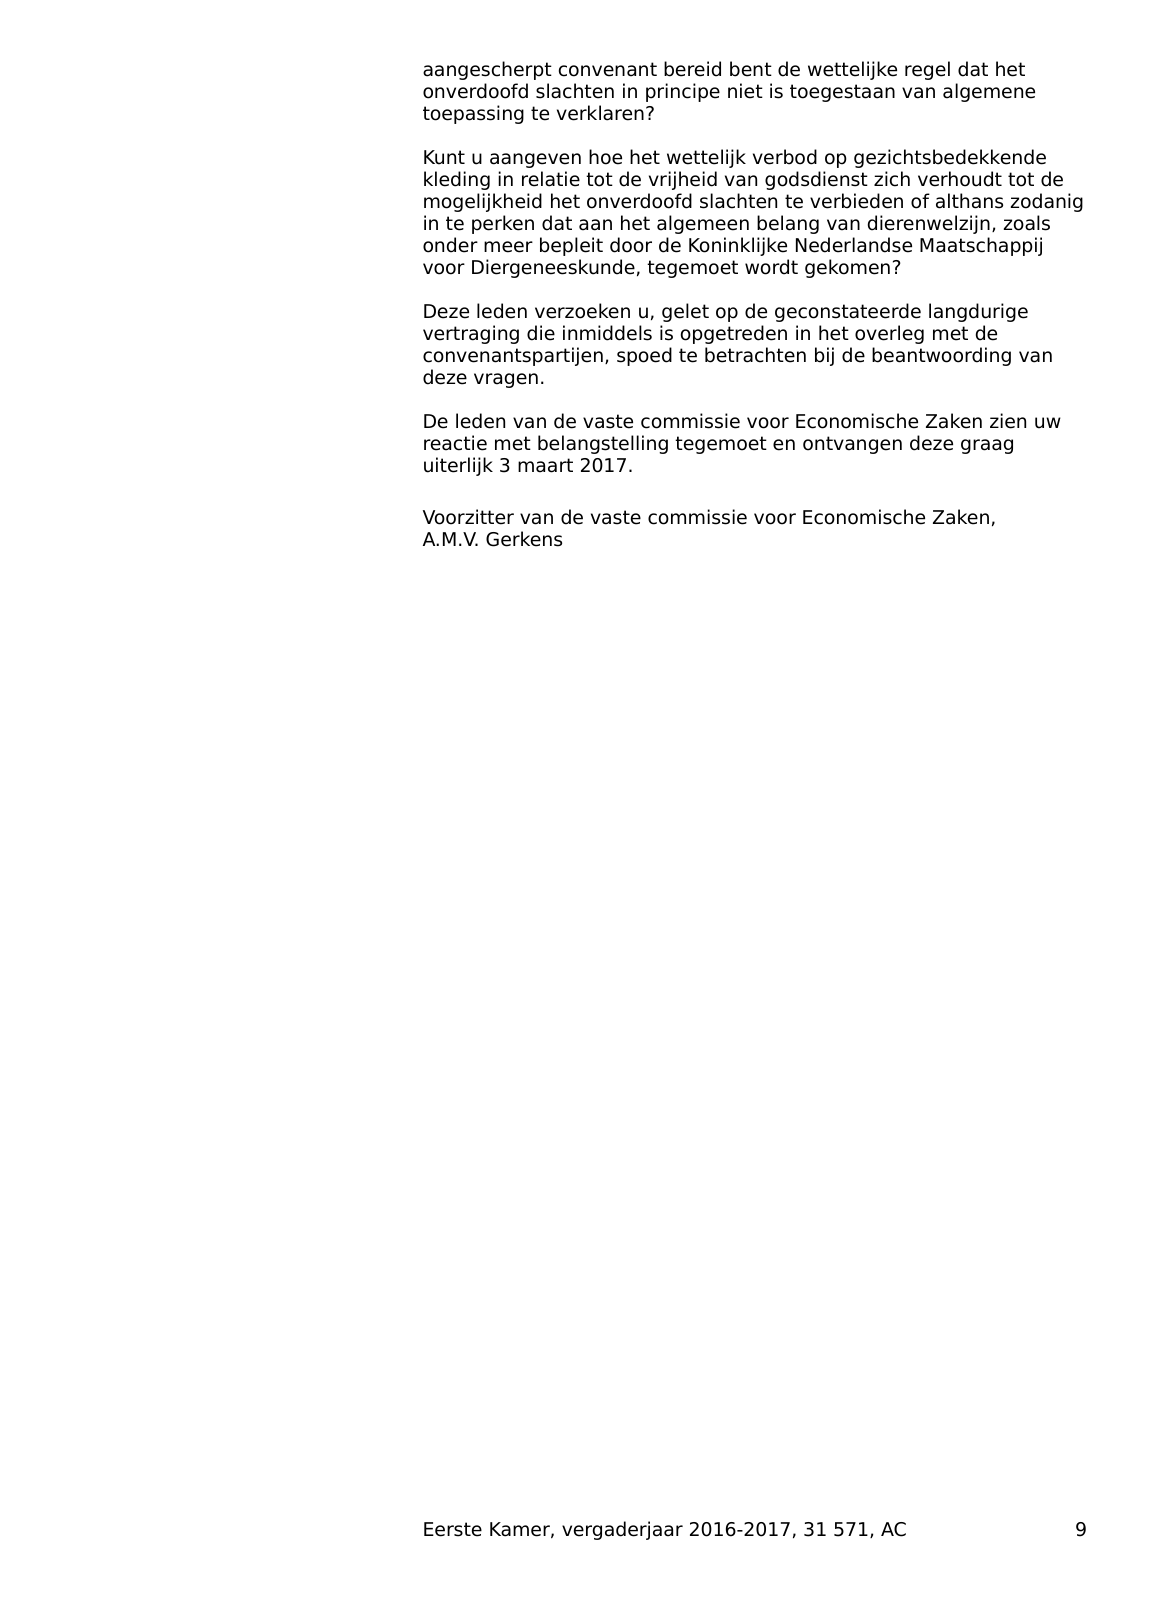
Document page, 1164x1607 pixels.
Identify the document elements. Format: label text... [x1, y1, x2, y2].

text De leden van de vaste commissie voor Economische Zaken zien uw reactie met belangstelling tegemoet en ontvangen deze graag uiterlijk 3 maart 2017. [422, 411, 1087, 477]
text Voorzitter van de vaste commissie voor Economische Zaken, A.M.V. Gerkens [422, 507, 1087, 551]
text Deze leden verzoeken u, gelet op de geconstateerde langdurige vertraging die inmiddels is opgetreden in het overleg met de convenantspartijen, spoed te betrachten bij de beantwoording van deze vragen. [422, 301, 1087, 389]
text aangescherpt convenant bereid bent de wettelijke regel dat het onverdoofd slachten in principe niet is toegestaan van algemene toepassing te verklaren? [422, 59, 1087, 125]
text Kunt u aangeven hoe het wettelijk verbod op gezichtsbedekkende kleding in relatie tot de vrijheid van godsdienst zich verhoudt tot de mogelijkheid het onverdoofd slachten te verbieden of althans zodanig in te perken dat aan het algemeen belang van dierenwelzijn, zoals onder meer bepleit door de Koninklijke Nederlandse Maatschappij voor Diergeneeskunde, tegemoet wordt gekomen? [422, 147, 1087, 279]
